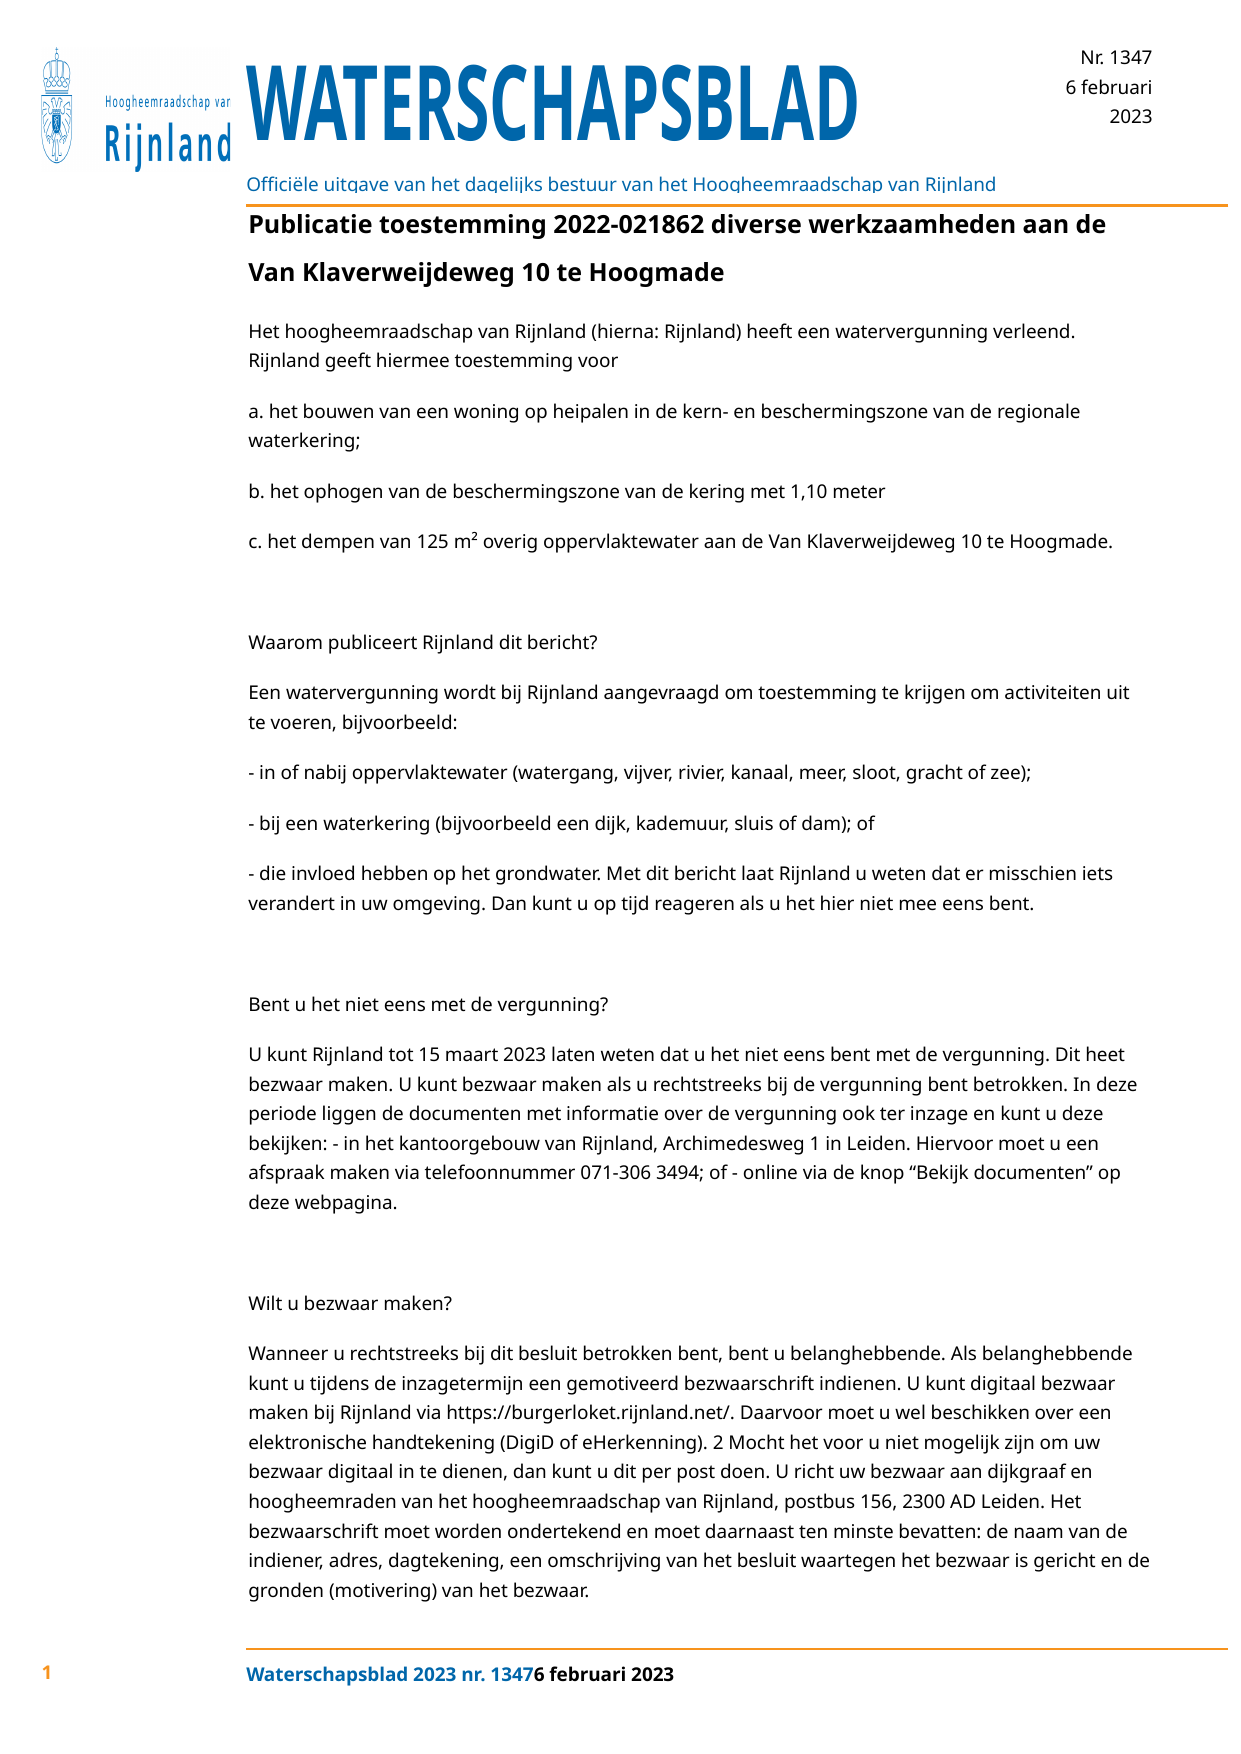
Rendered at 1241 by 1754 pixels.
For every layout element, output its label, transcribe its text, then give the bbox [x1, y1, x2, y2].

text c. het dempen van 125 m² overig oppervlaktewater aan de Van Klaverweijdeweg 10 te Hoogmade. [248, 528, 1152, 554]
text Waarom publiceert Rijnland dit bericht? [248, 629, 1152, 655]
picture [41, 47, 231, 172]
text Wanneer u rechtstreeks bij dit besluit betrokken bent, bent u belanghebbende. Als belanghebbende kunt u tijdens de inzagetermijn een gemotiveerd bezwaarschrift indienen. U kunt digitaal bezwaar maken bij Rijnland via https://burgerloket.rijnland.net/. Daarvoor moet u wel beschikken over een elektronische handtekening (DigiD of eHerkenning). 2 Mocht het voor u niet mogelijk zijn om uw bezwaar digitaal in te dienen, dan kunt u dit per post doen. U richt uw bezwaar aan dijkgraaf en hoogheemraden van het hoogheemraadschap van Rijnland, postbus 156, 2300 AD Leiden. Het bezwaarschrift moet worden ondertekend en moet daarnaast ten minste bevatten: de naam van de indiener, adres, dagtekening, een omschrijving van het besluit waartegen het bezwaar is gericht en de gronden (motivering) van het bezwaar. [248, 1340, 1152, 1603]
text b. het ophogen van de beschermingszone van de kering met 1,10 meter [248, 478, 1152, 504]
text a. het bouwen van een woning op heipalen in de kern- en beschermingszone van de regionale waterkering; [248, 398, 1152, 453]
text Publicatie toestemming 2022-021862 diverse werkzaamheden aan de Van Klaverweijdeweg 10 te Hoogmade [248, 207, 1152, 288]
text - bij een waterkering (bijvoorbeeld een dijk, kademuur, sluis of dam); of [248, 810, 1152, 836]
text U kunt Rijnland tot 15 maart 2023 laten weten dat u het niet eens bent met de vergunning. Dit heet bezwaar maken. U kunt bezwaar maken als u rechtstreeks bij de vergunning bent betrokken. In deze periode liggen de documenten met informatie over de vergunning ook ter inzage en kunt u deze bekijken: - in het kantoorgebouw van Rijnland, Archimedesweg 1 in Leiden. Hiervoor moet u een afspraak maken via telefoonnummer 071-306 3494; of - online via de knop “Bekijk documenten” op deze webpagina. [248, 1041, 1152, 1215]
text Het hoogheemraadschap van Rijnland (hierna: Rijnland) heeft een watervergunning verleend. Rijnland geeft hiermee toestemming voor [248, 318, 1152, 373]
text Bent u het niet eens met de vergunning? [248, 991, 1152, 1017]
text - die invloed hebben op het grondwater. Met dit bericht laat Rijnland u weten dat er misschien iets verandert in uw omgeving. Dan kunt u op tijd reageren als u het hier niet mee eens bent. [248, 860, 1152, 916]
text - in of nabij oppervlaktewater (watergang, vijver, rivier, kanaal, meer, sloot, gracht of zee); [248, 759, 1152, 785]
text Een watervergunning wordt bij Rijnland aangevraagd om toestemming te krijgen om activiteiten uit te voeren, bijvoorbeeld: [248, 679, 1152, 735]
text Wilt u bezwaar maken? [248, 1290, 1152, 1316]
